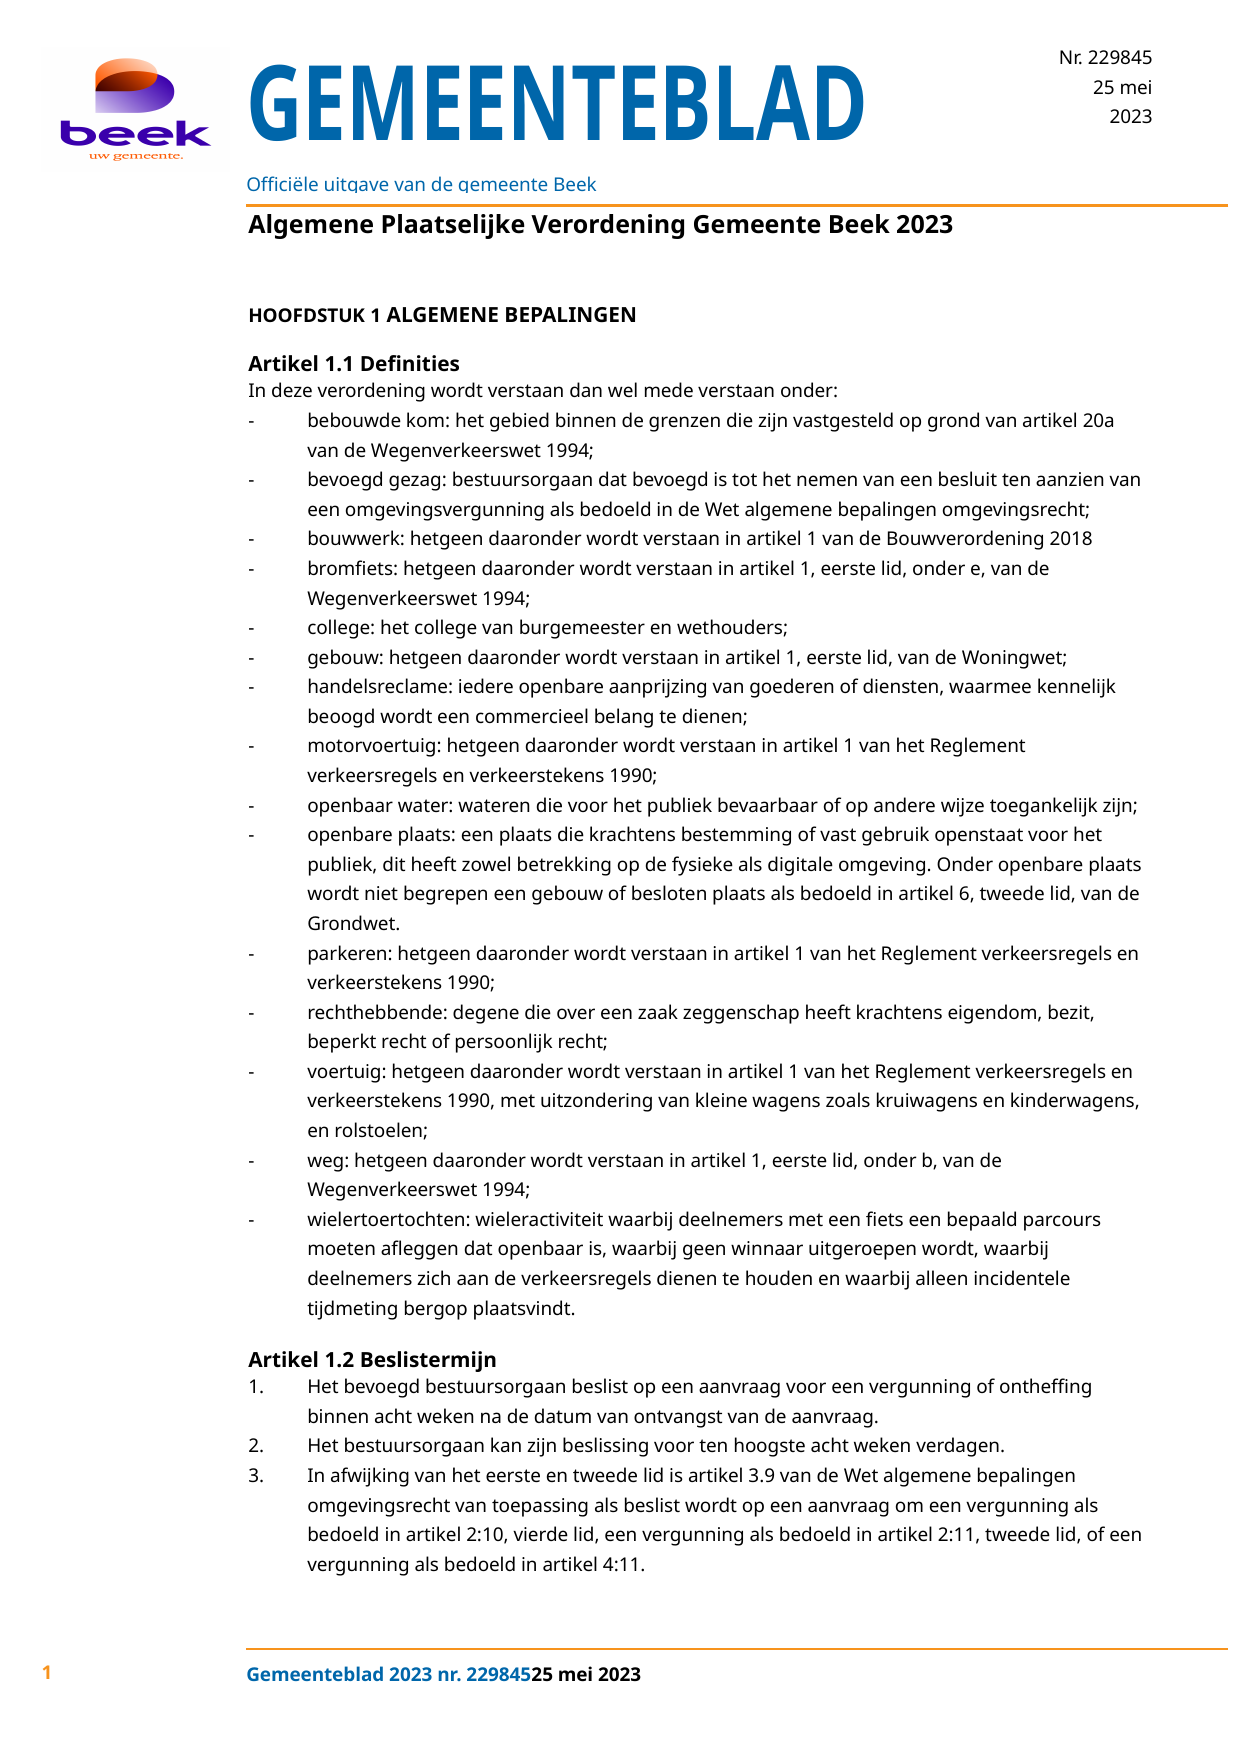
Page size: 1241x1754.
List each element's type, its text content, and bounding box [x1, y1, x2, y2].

list gebouw: hetgeen daaronder wordt verstaan in artikel 1, eerste lid, van de Woningwet; [248, 644, 1152, 669]
list openbaar water: wateren die voor het publiek bevaarbaar of op andere wijze toegankelijk zijn; [248, 792, 1152, 817]
list bromfiets: hetgeen daaronder wordt verstaan in artikel 1, eerste lid, onder e, van de Wegenverkeerswet 1994; [248, 555, 1152, 610]
list rechthebbende: degene die over een zaak zeggenschap heeft krachtens eigendom, bezit, beperkt recht of persoonlijk recht; [248, 999, 1152, 1054]
list Het bestuursorgaan kan zijn beslissing voor ten hoogste acht weken verdagen. [248, 1433, 1152, 1458]
text In deze verordening wordt verstaan dan wel mede verstaan onder: [248, 378, 1152, 403]
list college: het college van burgemeester en wethouders; [248, 614, 1152, 640]
list bevoegd gezag: bestuursorgaan dat bevoegd is tot het nemen van een besluit ten aanzien van een omgevingsvergunning als bedoeld in de Wet algemene bepalingen omgevingsrecht; [248, 466, 1152, 522]
text HOOFDSTUK 1 ALGEMENE BEPALINGEN [248, 300, 1152, 328]
list In afwijking van het eerste en tweede lid is artikel 3.9 van de Wet algemene bepalingen omgevingsrecht van toepassing als beslist wordt op een aanvraag om een vergunning als bedoeld in artikel 2:10, vierde lid, een vergunning als bedoeld in artikel 2:11, tweede lid, of een vergunning als bedoeld in artikel 4:11. [248, 1462, 1152, 1577]
text Artikel 1.1 Definities [248, 349, 1152, 378]
list motorvoertuig: hetgeen daaronder wordt verstaan in artikel 1 van het Reglement verkeersregels en verkeerstekens 1990; [248, 733, 1152, 788]
text Algemene Plaatselijke Verordening Gemeente Beek 2023 [248, 207, 1152, 241]
list handelsreclame: iedere openbare aanprijzing van goederen of diensten, waarmee kennelijk beoogd wordt een commercieel belang te dienen; [248, 673, 1152, 729]
list bouwwerk: hetgeen daaronder wordt verstaan in artikel 1 van de Bouwverordening 2018 [248, 526, 1152, 551]
picture [41, 47, 231, 172]
list weg: hetgeen daaronder wordt verstaan in artikel 1, eerste lid, onder b, van de Wegenverkeerswet 1994; [248, 1147, 1152, 1202]
list Het bevoegd bestuursorgaan beslist op een aanvraag voor een vergunning of ontheffing binnen acht weken na de datum van ontvangst van de aanvraag. [248, 1373, 1152, 1429]
list bebouwde kom: het gebied binnen de grenzen die zijn vastgesteld op grond van artikel 20a van de Wegenverkeerswet 1994; [248, 407, 1152, 462]
list voertuig: hetgeen daaronder wordt verstaan in artikel 1 van het Reglement verkeersregels en verkeerstekens 1990, met uitzondering van kleine wagens zoals kruiwagens en kinderwagens, en rolstoelen; [248, 1058, 1152, 1143]
text Artikel 1.2 Beslistermijn [248, 1345, 1152, 1373]
list parkeren: hetgeen daaronder wordt verstaan in artikel 1 van het Reglement verkeersregels en verkeerstekens 1990; [248, 940, 1152, 995]
list openbare plaats: een plaats die krachtens bestemming of vast gebruik openstaat voor het publiek, dit heeft zowel betrekking op de fysieke als digitale omgeving. Onder openbare plaats wordt niet begrepen een gebouw of besloten plaats als bedoeld in artikel 6, tweede lid, van de Grondwet. [248, 821, 1152, 936]
list wielertoertochten: wieleractiviteit waarbij deelnemers met een fiets een bepaald parcours moeten afleggen dat openbaar is, waarbij geen winnaar uitgeroepen wordt, waarbij deelnemers zich aan de verkeersregels dienen te houden en waarbij alleen incidentele tijdmeting bergop plaatsvindt. [248, 1206, 1152, 1320]
